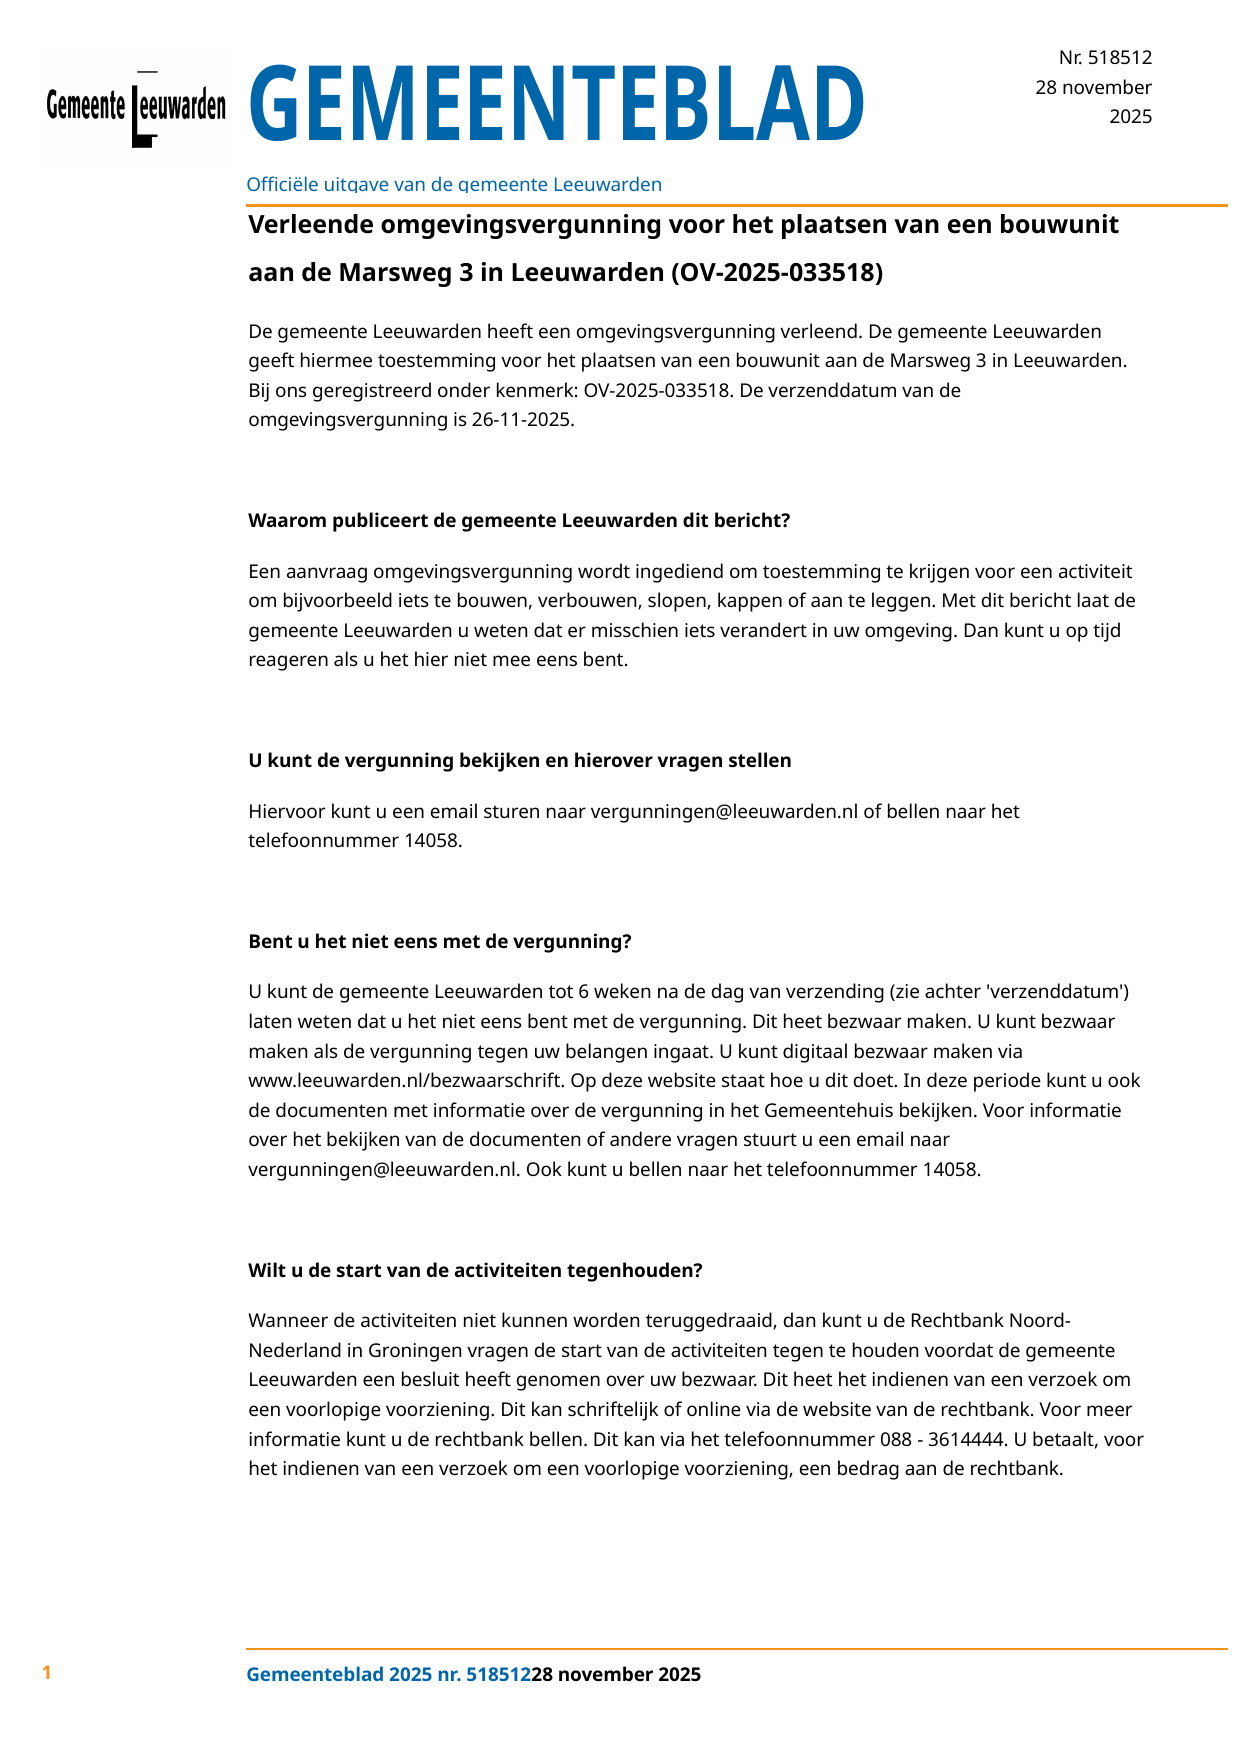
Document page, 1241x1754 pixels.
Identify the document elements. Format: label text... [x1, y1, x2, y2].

text U kunt de gemeente Leeuwarden tot 6 weken na de dag van verzending (zie achter 'verzenddatum') laten weten dat u het niet eens bent met de vergunning. Dit heet bezwaar maken. U kunt bezwaar maken als de vergunning tegen uw belangen ingaat. U kunt digitaal bezwaar maken via www.leeuwarden.nl/bezwaarschrift. Op deze website staat hoe u dit doet. In deze periode kunt u ook de documenten met informatie over de vergunning in het Gemeentehuis bekijken. Voor informatie over het bekijken van de documenten of andere vragen stuurt u een email naar vergunningen@leeuwarden.nl. Ook kunt u bellen naar het telefoonnummer 14058. [248, 979, 1152, 1182]
text Wilt u de start van de activiteiten tegenhouden? [248, 1257, 1152, 1283]
text De gemeente Leeuwarden heeft een omgevingsvergunning verleend. De gemeente Leeuwarden geeft hiermee toestemming voor het plaatsen van een bouwunit aan de Marsweg 3 in Leeuwarden. Bij ons geregistreerd onder kenmerk: OV-2025-033518. De verzenddatum van de omgevingsvergunning is 26-11-2025. [248, 318, 1152, 432]
text U kunt de vergunning bekijken en hierover vragen stellen [248, 747, 1152, 773]
text Hiervoor kunt u een email sturen naar vergunningen@leeuwarden.nl of bellen naar het telefoonnummer 14058. [248, 798, 1152, 853]
text Bent u het niet eens met de vergunning? [248, 928, 1152, 954]
text Wanneer de activiteiten niet kunnen worden teruggedraaid, dan kunt u de Rechtbank Noord-Nederland in Groningen vragen de start van de activiteiten tegen te houden voordat de gemeente Leeuwarden een besluit heeft genomen over uw bezwaar. Dit heet het indienen van een verzoek om een voorlopige voorziening. Dit kan schriftelijk of online via de website van de rechtbank. Voor meer informatie kunt u de rechtbank bellen. Dit kan via het telefoonnummer 088 - 3614444. U betaalt, voor het indienen van een verzoek om een voorlopige voorziening, een bedrag aan de rechtbank. [248, 1307, 1152, 1481]
picture [41, 47, 231, 172]
text Verleende omgevingsvergunning voor het plaatsen van een bouwunit aan de Marsweg 3 in Leeuwarden (OV-2025-033518) [248, 207, 1152, 288]
text Waarom publiceert de gemeente Leeuwarden dit bericht? [248, 507, 1152, 533]
text Een aanvraag omgevingsvergunning wordt ingediend om toestemming te krijgen voor een activiteit om bijvoorbeeld iets te bouwen, verbouwen, slopen, kappen of aan te leggen. Met dit bericht laat de gemeente Leeuwarden u weten dat er misschien iets verandert in uw omgeving. Dan kunt u op tijd reageren als u het hier niet mee eens bent. [248, 558, 1152, 672]
